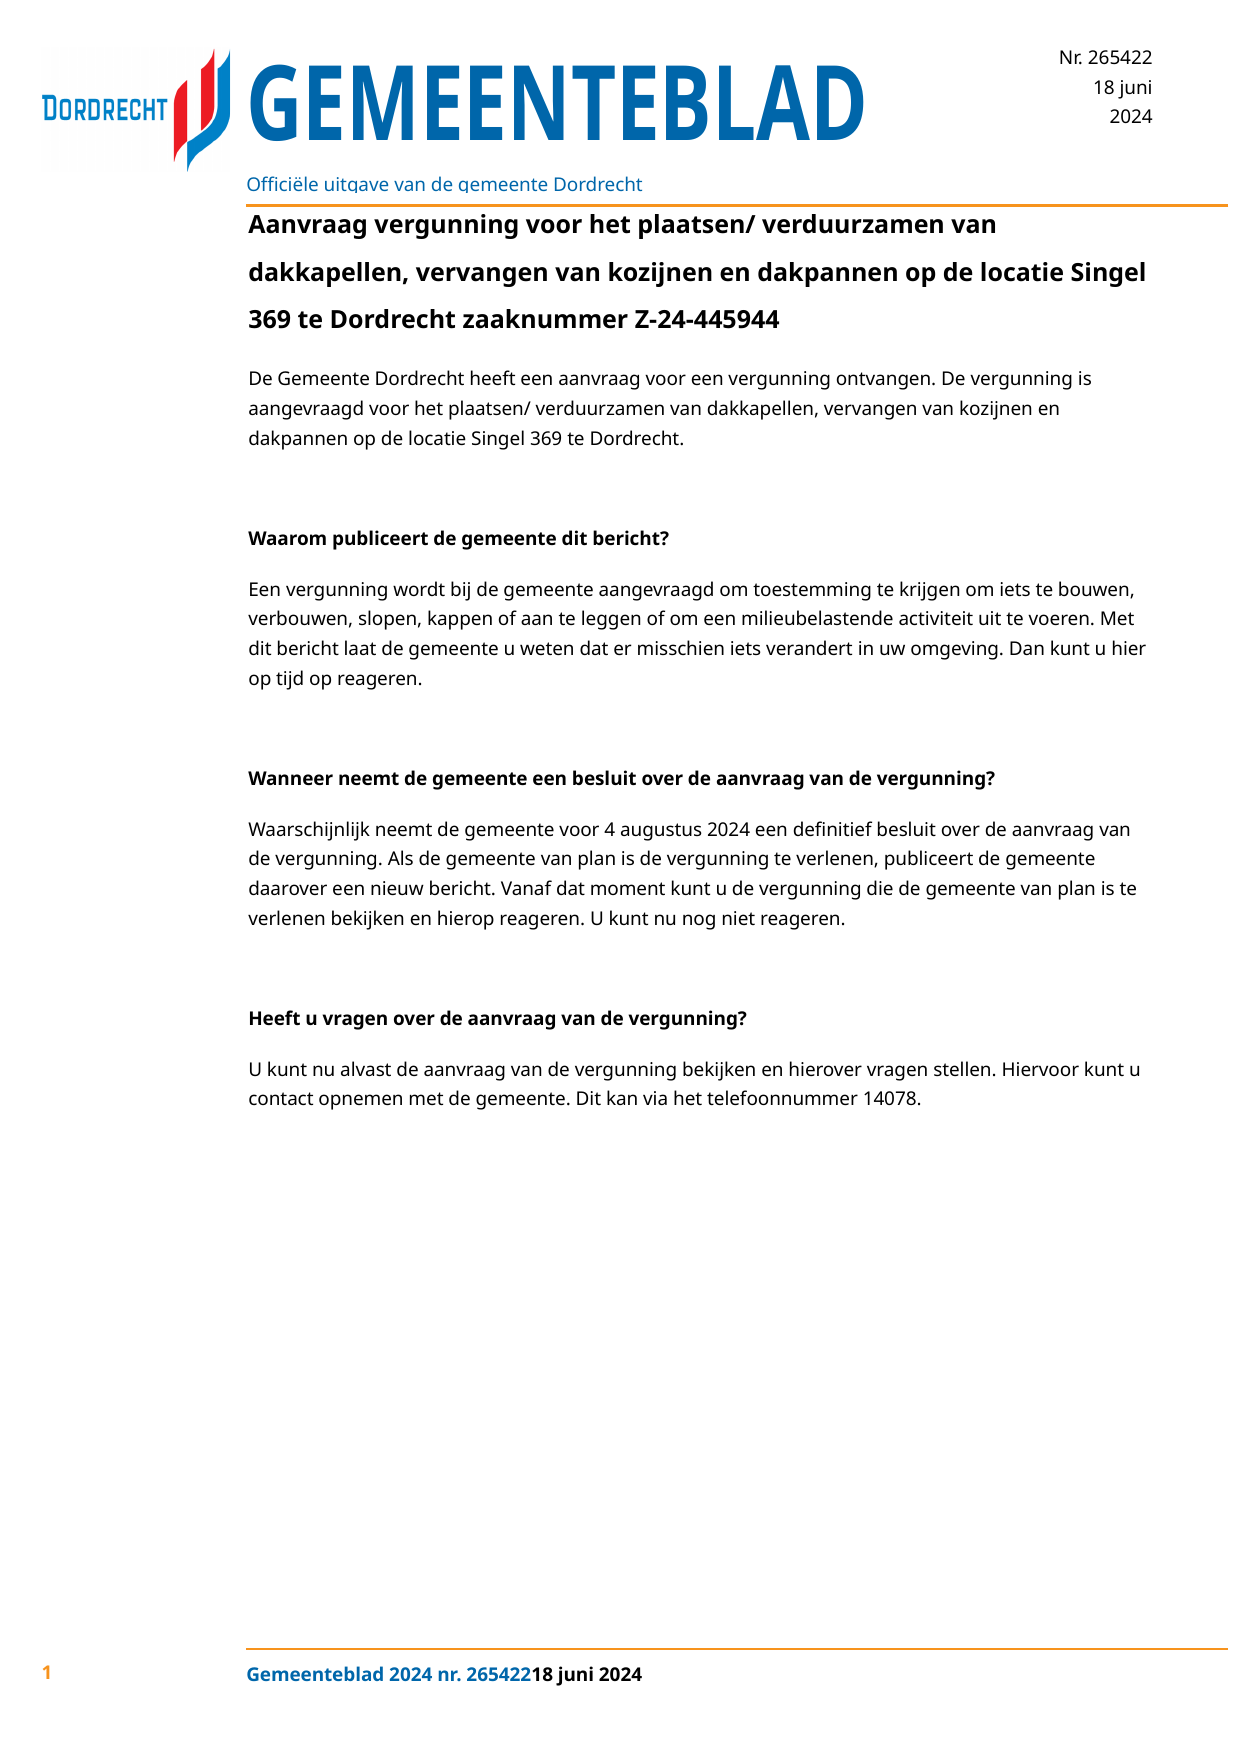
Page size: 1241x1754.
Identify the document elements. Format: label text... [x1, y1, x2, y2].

text U kunt nu alvast de aanvraag van de vergunning bekijken en hierover vragen stellen. Hiervoor kunt u contact opnemen met de gemeente. Dit kan via het telefoonnummer 14078. [248, 1056, 1152, 1111]
text Een vergunning wordt bij de gemeente aangevraagd om toestemming te krijgen om iets te bouwen, verbouwen, slopen, kappen of aan te leggen of om een milieubelastende activiteit uit te voeren. Met dit bericht laat de gemeente u weten dat er misschien iets verandert in uw omgeving. Dan kunt u hier op tijd op reageren. [248, 576, 1152, 690]
text Waarschijnlijk neemt de gemeente voor 4 augustus 2024 een definitief besluit over de aanvraag van de vergunning. Als de gemeente van plan is de vergunning te verlenen, publiceert de gemeente daarover een nieuw bericht. Vanaf dat moment kunt u de vergunning die de gemeente van plan is te verlenen bekijken en hierop reageren. U kunt nu nog niet reageren. [248, 816, 1152, 930]
picture [41, 47, 231, 172]
text Heeft u vragen over de aanvraag van de vergunning? [248, 1006, 1152, 1031]
text De Gemeente Dordrecht heeft een aanvraag voor een vergunning ontvangen. De vergunning is aangevraagd voor het plaatsen/ verduurzamen van dakkapellen, vervangen van kozijnen en dakpannen op de locatie Singel 369 te Dordrecht. [248, 366, 1152, 450]
text Wanneer neemt de gemeente een besluit over de aanvraag van de vergunning? [248, 766, 1152, 791]
text Waarom publiceert de gemeente dit bericht? [248, 526, 1152, 551]
text Aanvraag vergunning voor het plaatsen/ verduurzamen van dakkapellen, vervangen van kozijnen en dakpannen op de locatie Singel 369 te Dordrecht zaaknummer Z-24-445944 [248, 207, 1152, 336]
